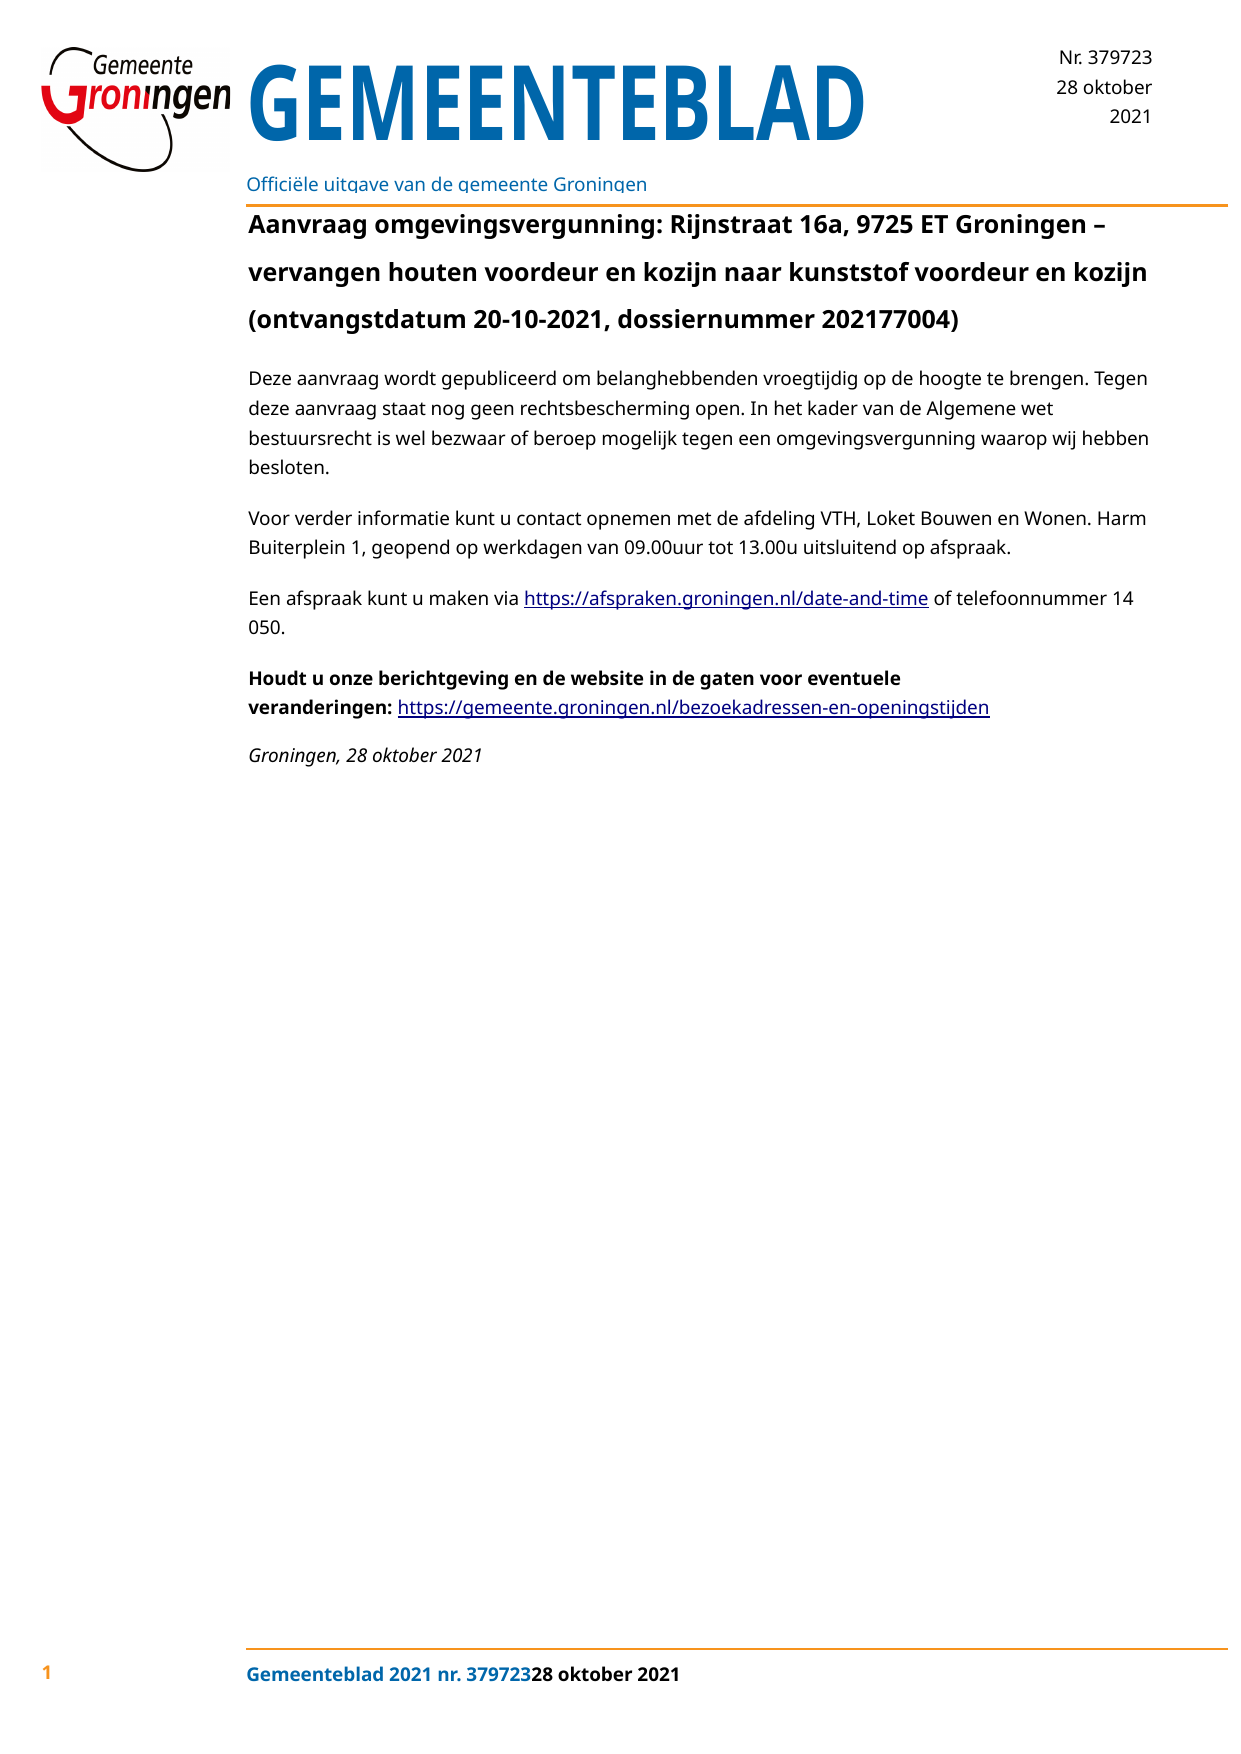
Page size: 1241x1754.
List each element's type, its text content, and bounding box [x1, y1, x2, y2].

text Voor verder informatie kunt u contact opnemen met de afdeling VTH, Loket Bouwen en Wonen. Harm Buiterplein 1, geopend op werkdagen van 09.00uur tot 13.00u uitsluitend op afspraak. [248, 505, 1152, 560]
text Een afspraak kunt u maken via https://afspraken.groningen.nl/date-and-time of telefoonnummer 14 050. [248, 585, 1152, 640]
text Houdt u onze berichtgeving en de website in de gaten voor eventuele veranderingen: https://gemeente.groningen.nl/bezoekadressen-en-openingstijden [248, 665, 1152, 720]
text Groningen, 28 oktober 2021 [248, 742, 1152, 768]
picture [41, 47, 231, 172]
text Deze aanvraag wordt gepubliceerd om belanghebbenden vroegtijdig op de hoogte te brengen. Tegen deze aanvraag staat nog geen rechtsbescherming open. In het kader van de Algemene wet bestuursrecht is wel bezwaar of beroep mogelijk tegen een omgevingsvergunning waarop wij hebben besloten. [248, 366, 1152, 480]
text Aanvraag omgevingsvergunning: Rijnstraat 16a, 9725 ET Groningen – vervangen houten voordeur en kozijn naar kunststof voordeur en kozijn (ontvangstdatum 20-10-2021, dossiernummer 202177004) [248, 207, 1152, 336]
